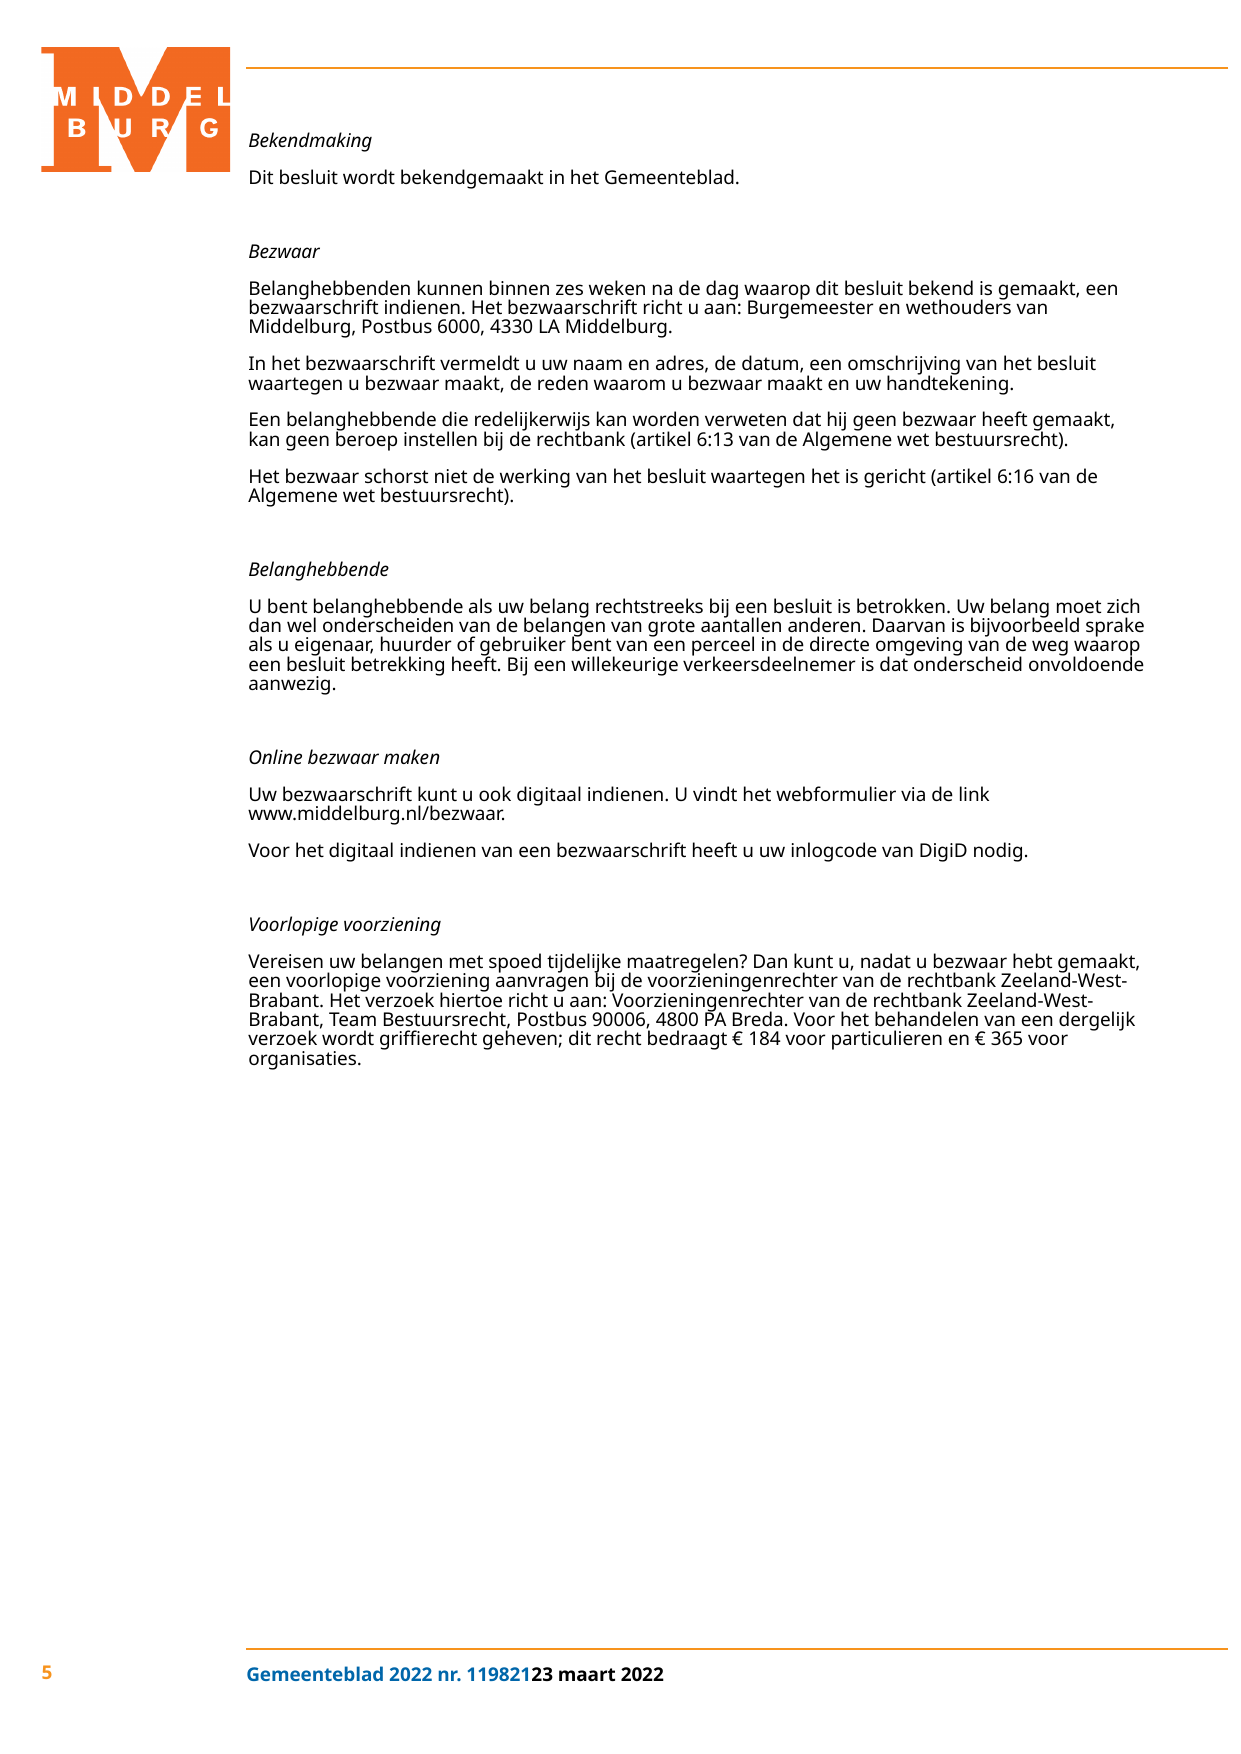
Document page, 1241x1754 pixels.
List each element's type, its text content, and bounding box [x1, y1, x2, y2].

text Belanghebbenden kunnen binnen zes weken na de dag waarop dit besluit bekend is gemaakt, een bezwaarschrift indienen. Het bezwaarschrift richt u aan: Burgemeester en wethouders van Middelburg, Postbus 6000, 4330 LA Middelburg. [248, 280, 1152, 337]
text Vereisen uw belangen met spoed tijdelijke maatregelen? Dan kunt u, nadat u bezwaar hebt gemaakt, een voorlopige voorziening aanvragen bij de voorzieningenrechter van de rechtbank Zeeland-West-Brabant. Het verzoek hiertoe richt u aan: Voorzieningenrechter van de rechtbank Zeeland-West-Brabant, Team Bestuursrecht, Postbus 90006, 4800 PA Breda. Voor het behandelen van een dergelijk verzoek wordt griffierecht geheven; dit recht bedraagt € 184 voor particulieren en € 365 voor organisaties. [248, 953, 1152, 1069]
picture [41, 47, 231, 172]
text Voorlopige voorziening [248, 916, 1152, 935]
text Belanghebbende [248, 561, 1152, 580]
text Online bezwaar maken [248, 749, 1152, 768]
text Uw bezwaarschrift kunt u ook digitaal indienen. U vindt het webformulier via de link www.middelburg.nl/bezwaar. [248, 786, 1152, 824]
text Voor het digitaal indienen van een bezwaarschrift heeft u uw inlogcode van DigiD nodig. [248, 842, 1152, 861]
text Bezwaar [248, 243, 1152, 262]
text In het bezwaarschrift vermeldt u uw naam en adres, de datum, een omschrijving van het besluit waartegen u bezwaar maakt, de reden waarom u bezwaar maakt en uw handtekening. [248, 355, 1152, 394]
text Een belanghebbende die redelijkerwijs kan worden verweten dat hij geen bezwaar heeft gemaakt, kan geen beroep instellen bij de rechtbank (artikel 6:13 van de Algemene wet bestuursrecht). [248, 411, 1152, 450]
text Dit besluit wordt bekendgemaakt in het Gemeenteblad. [248, 169, 1152, 188]
text Bekendmaking [248, 132, 1152, 151]
text Het bezwaar schorst niet de werking van het besluit waartegen het is gericht (artikel 6:16 van de Algemene wet bestuursrecht). [248, 468, 1152, 506]
text U bent belanghebbende als uw belang rechtstreeks bij een besluit is betrokken. Uw belang moet zich dan wel onderscheiden van de belangen van grote aantallen anderen. Daarvan is bijvoorbeeld sprake als u eigenaar, huurder of gebruiker bent van een perceel in de directe omgeving van de weg waarop een besluit betrekking heeft. Bij een willekeurige verkeersdeelnemer is dat onderscheid onvoldoende aanwezig. [248, 598, 1152, 694]
